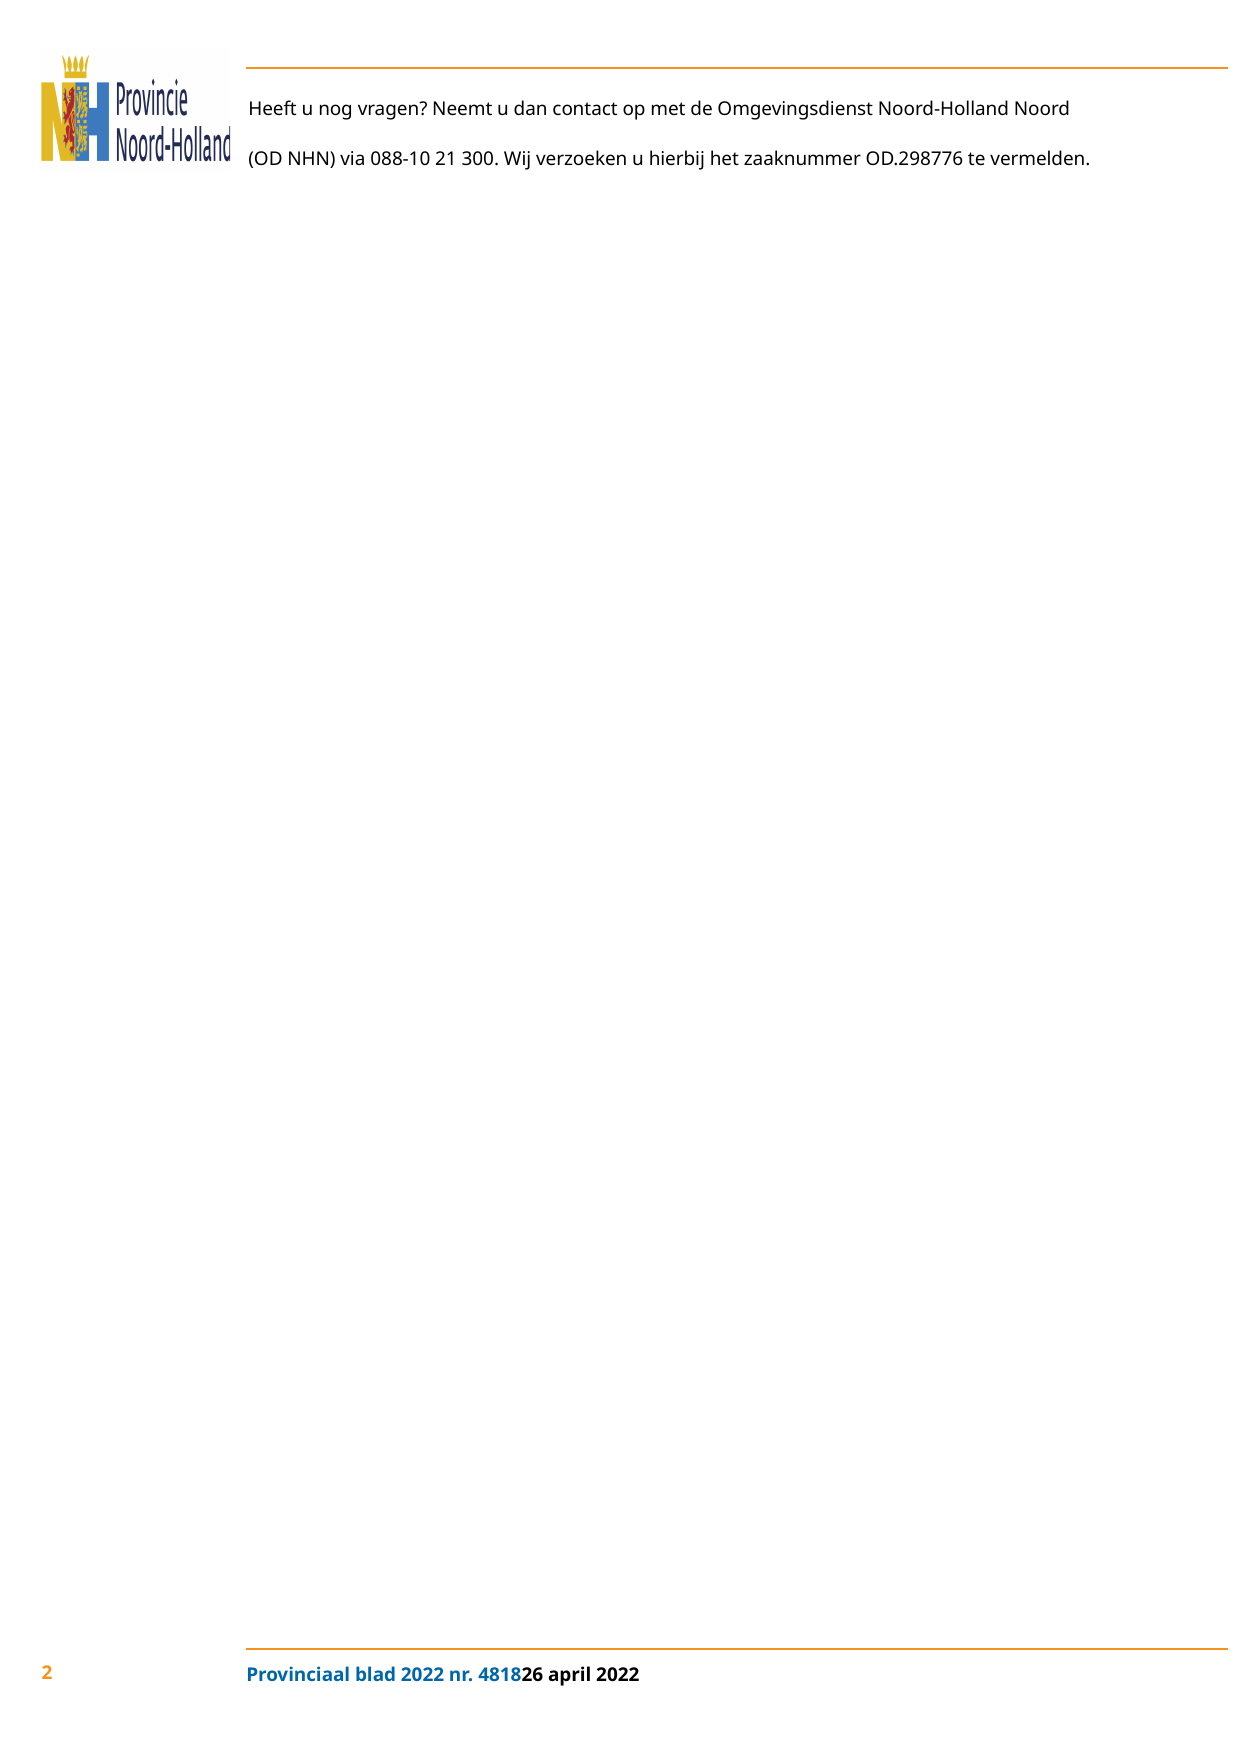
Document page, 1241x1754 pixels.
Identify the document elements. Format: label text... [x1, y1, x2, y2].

text (OD NHN) via 088-10 21 300. Wij verzoeken u hierbij het zaaknummer OD.298776 te vermelden. [248, 145, 1152, 171]
text Heeft u nog vragen? Neemt u dan contact op met de Omgevingsdienst Noord-Holland Noord [248, 95, 1152, 121]
picture [41, 47, 231, 172]
